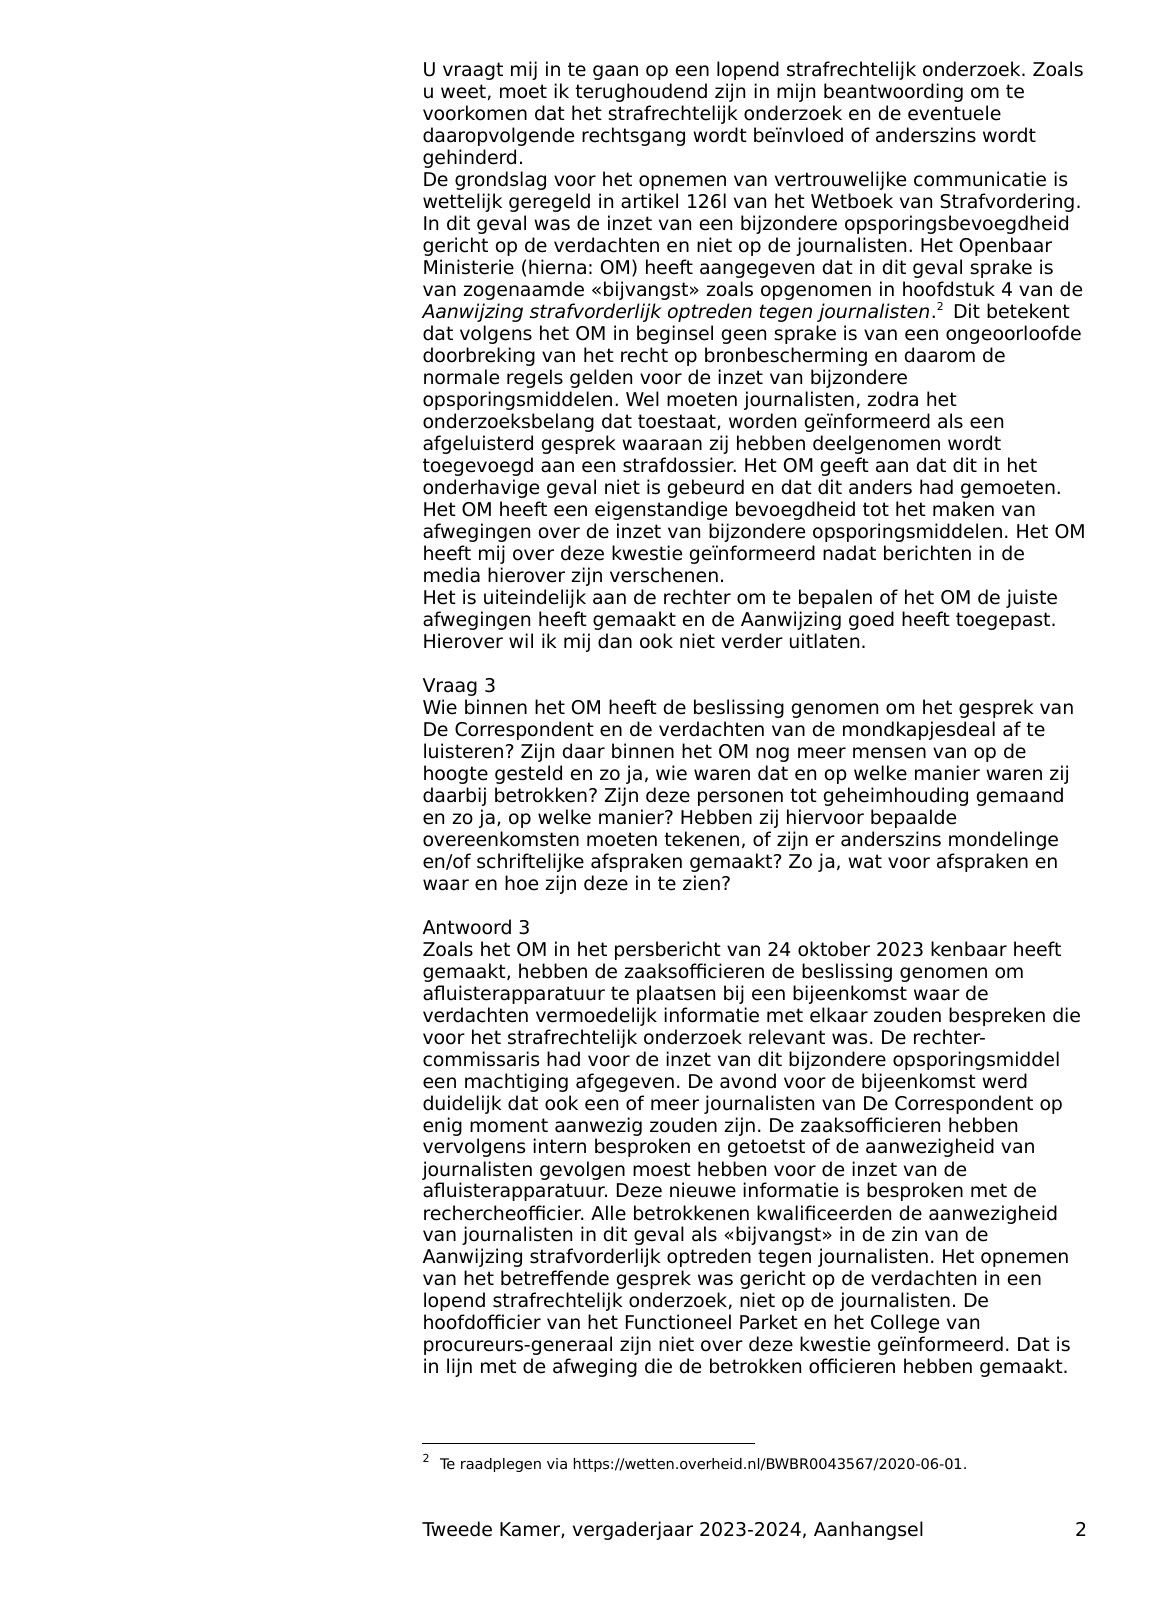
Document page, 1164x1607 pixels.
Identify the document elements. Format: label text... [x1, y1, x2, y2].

text Het OM heeft een eigenstandige bevoegdheid tot het maken van afwegingen over de inzet van bijzondere opsporingsmiddelen. Het OM heeft mij over deze kwestie geïnformeerd nadat berichten in de media hierover zijn verschenen. [422, 499, 1087, 587]
text Het is uiteindelijk aan de rechter om te bepalen of het OM de juiste afwegingen heeft gemaakt en de Aanwijzing goed heeft toegepast. Hierover wil ik mij dan ook niet verder uitlaten. [422, 587, 1087, 652]
text Vraag 3 [422, 675, 1087, 697]
text Te raadplegen via https://wetten.overheid.nl/BWBR0043567/2020-06-01. [422, 1452, 1087, 1474]
text Wie binnen het OM heeft de beslissing genomen om het gesprek van De Correspondent en de verdachten van de mondkapjesdeal af te luisteren? Zijn daar binnen het OM nog meer mensen van op de hoogte gesteld en zo ja, wie waren dat en op welke manier waren zij daarbij betrokken? Zijn deze personen tot geheimhouding gemaand en zo ja, op welke manier? Hebben zij hiervoor bepaalde overeenkomsten moeten tekenen, of zijn er anderszins mondelinge en/of schriftelijke afspraken gemaakt? Zo ja, wat voor afspraken en waar en hoe zijn deze in te zien? [422, 697, 1087, 894]
text U vraagt mij in te gaan op een lopend strafrechtelijk onderzoek. Zoals u weet, moet ik terughoudend zijn in mijn beantwoording om te voorkomen dat het strafrechtelijk onderzoek en de eventuele daaropvolgende rechtsgang wordt beïnvloed of anderszins wordt gehinderd. [422, 59, 1087, 169]
text De grondslag voor het opnemen van vertrouwelijke communicatie is wettelijk geregeld in artikel 126l van het Wetboek van Strafvordering. In dit geval was de inzet van een bijzondere opsporingsbevoegdheid gericht op de verdachten en niet op de journalisten. Het Openbaar Ministerie (hierna: OM) heeft aangegeven dat in dit geval sprake is van zogenaamde «bijvangst» zoals opgenomen in hoofdstuk 4 van de Aanwijzing strafvorderlijk optreden tegen journalisten. Dit betekent dat volgens het OM in beginsel geen sprake is van een ongeoorloofde doorbreking van het recht op bronbescherming en daarom de normale regels gelden voor de inzet van bijzondere opsporingsmiddelen. Wel moeten journalisten, zodra het onderzoeksbelang dat toestaat, worden geïnformeerd als een afgeluisterd gesprek waaraan zij hebben deelgenomen wordt toegevoegd aan een strafdossier. Het OM geeft aan dat dit in het onderhavige geval niet is gebeurd en dat dit anders had gemoeten. [422, 169, 1087, 499]
text Antwoord 3 [422, 917, 1087, 939]
text Zoals het OM in het persbericht van 24 oktober 2023 kenbaar heeft gemaakt, hebben de zaaksofficieren de beslissing genomen om afluisterapparatuur te plaatsen bij een bijeenkomst waar de verdachten vermoedelijk informatie met elkaar zouden bespreken die voor het strafrechtelijk onderzoek relevant was. De rechter-commissaris had voor de inzet van dit bijzondere opsporingsmiddel een machtiging afgegeven. De avond voor de bijeenkomst werd duidelijk dat ook een of meer journalisten van De Correspondent op enig moment aanwezig zouden zijn. De zaaksofficieren hebben vervolgens intern besproken en getoetst of de aanwezigheid van journalisten gevolgen moest hebben voor de inzet van de afluisterapparatuur. Deze nieuwe informatie is besproken met de rechercheofficier. Alle betrokkenen kwalificeerden de aanwezigheid van journalisten in dit geval als «bijvangst» in de zin van de Aanwijzing strafvorderlijk optreden tegen journalisten. Het opnemen van het betreffende gesprek was gericht op de verdachten in een lopend strafrechtelijk onderzoek, niet op de journalisten. De hoofdofficier van het Functioneel Parket en het College van procureurs-generaal zijn niet over deze kwestie geïnformeerd. Dat is in lijn met de afweging die de betrokken officieren hebben gemaakt. [422, 939, 1087, 1378]
